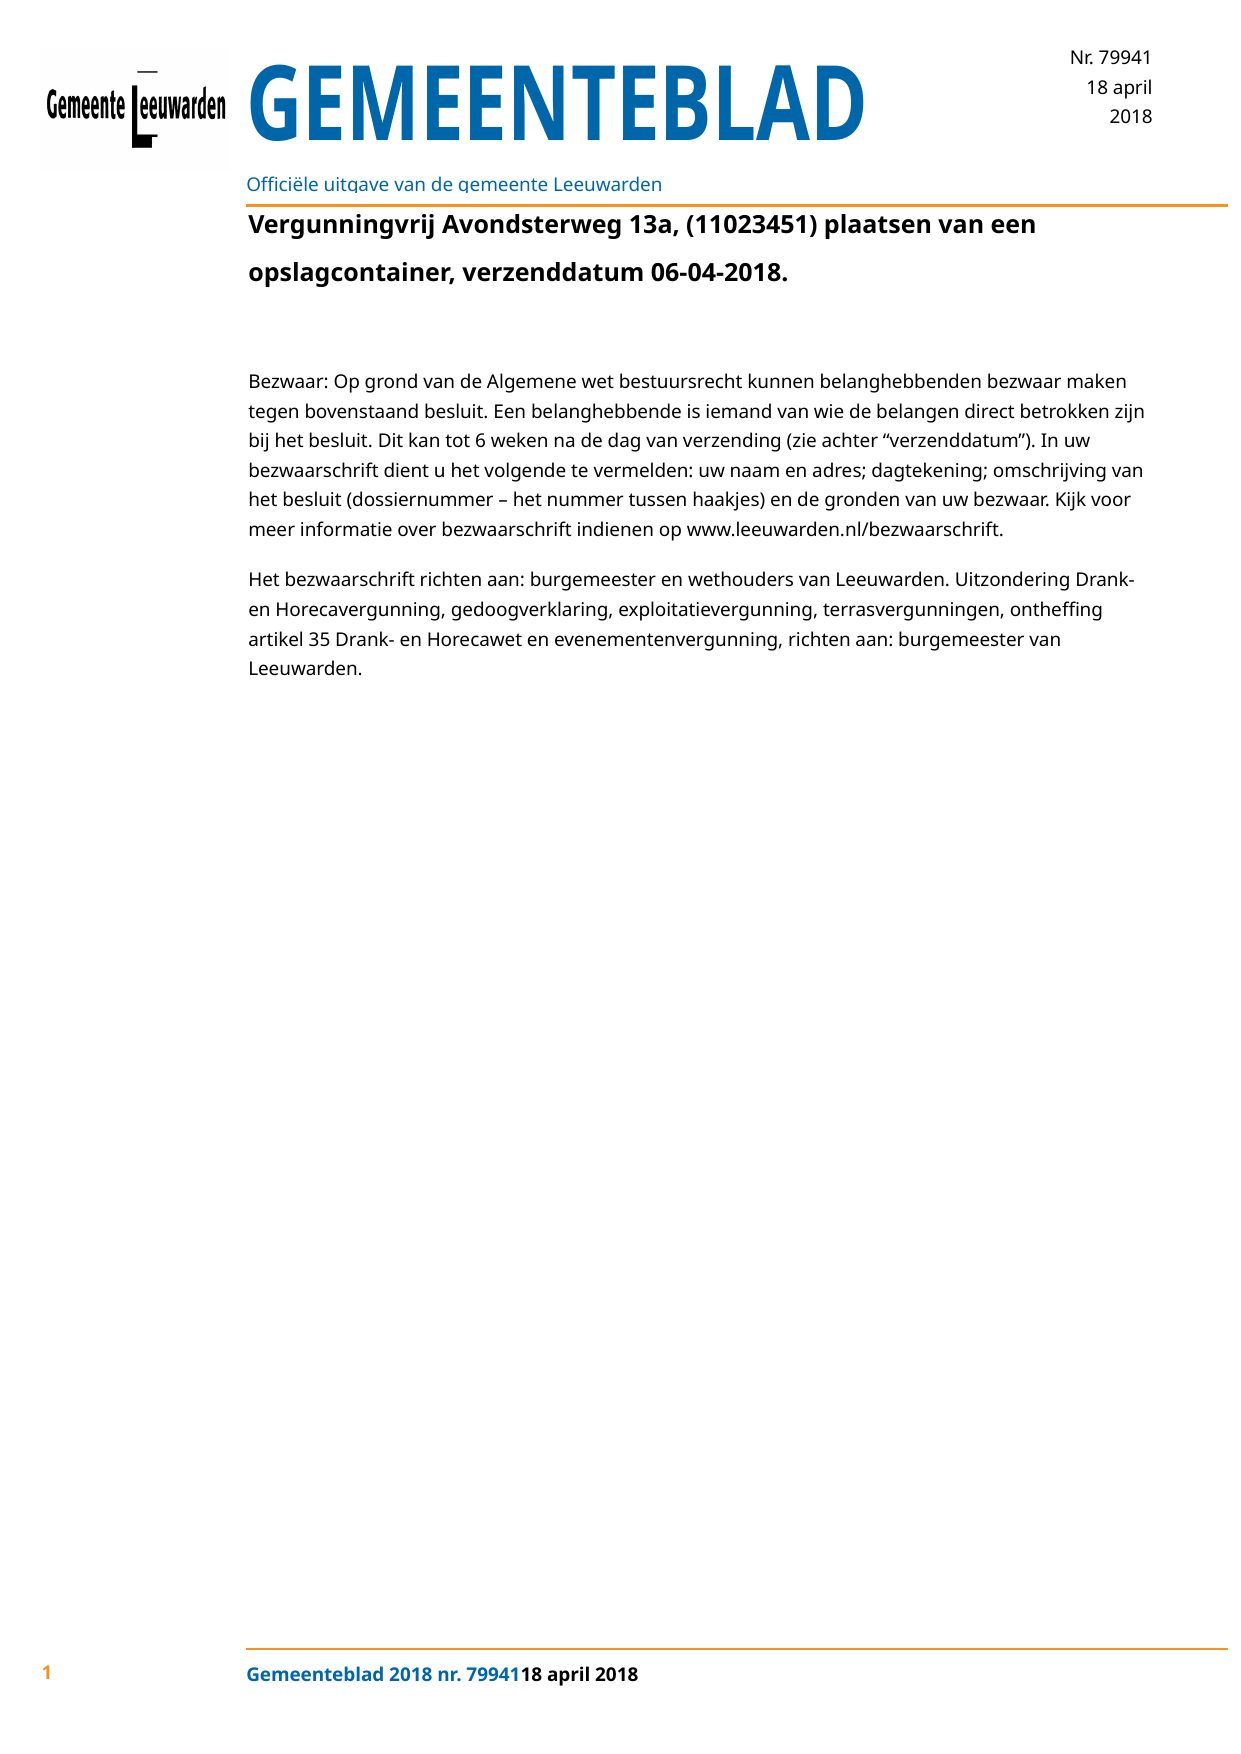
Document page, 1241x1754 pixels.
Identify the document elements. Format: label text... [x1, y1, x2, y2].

text Bezwaar: Op grond van de Algemene wet bestuursrecht kunnen belanghebbenden bezwaar maken tegen bovenstaand besluit. Een belanghebbende is iemand van wie de belangen direct betrokken zijn bij het besluit. Dit kan tot 6 weken na de dag van verzending (zie achter “verzenddatum”). In uw bezwaarschrift dient u het volgende te vermelden: uw naam en adres; dagtekening; omschrijving van het besluit (dossiernummer – het nummer tussen haakjes) en de gronden van uw bezwaar. Kijk voor meer informatie over bezwaarschrift indienen op www.leeuwarden.nl/bezwaarschrift. [248, 368, 1152, 542]
text Het bezwaarschrift richten aan: burgemeester en wethouders van Leeuwarden. Uitzondering Drank- en Horecavergunning, gedoogverklaring, exploitatievergunning, terrasvergunningen, ontheffing artikel 35 Drank- en Horecawet en evenementenvergunning, richten aan: burgemeester van Leeuwarden. [248, 567, 1152, 681]
text Vergunningvrij Avondsterweg 13a, (11023451) plaatsen van een opslagcontainer, verzenddatum 06-04-2018. [248, 207, 1152, 288]
picture [41, 47, 231, 172]
